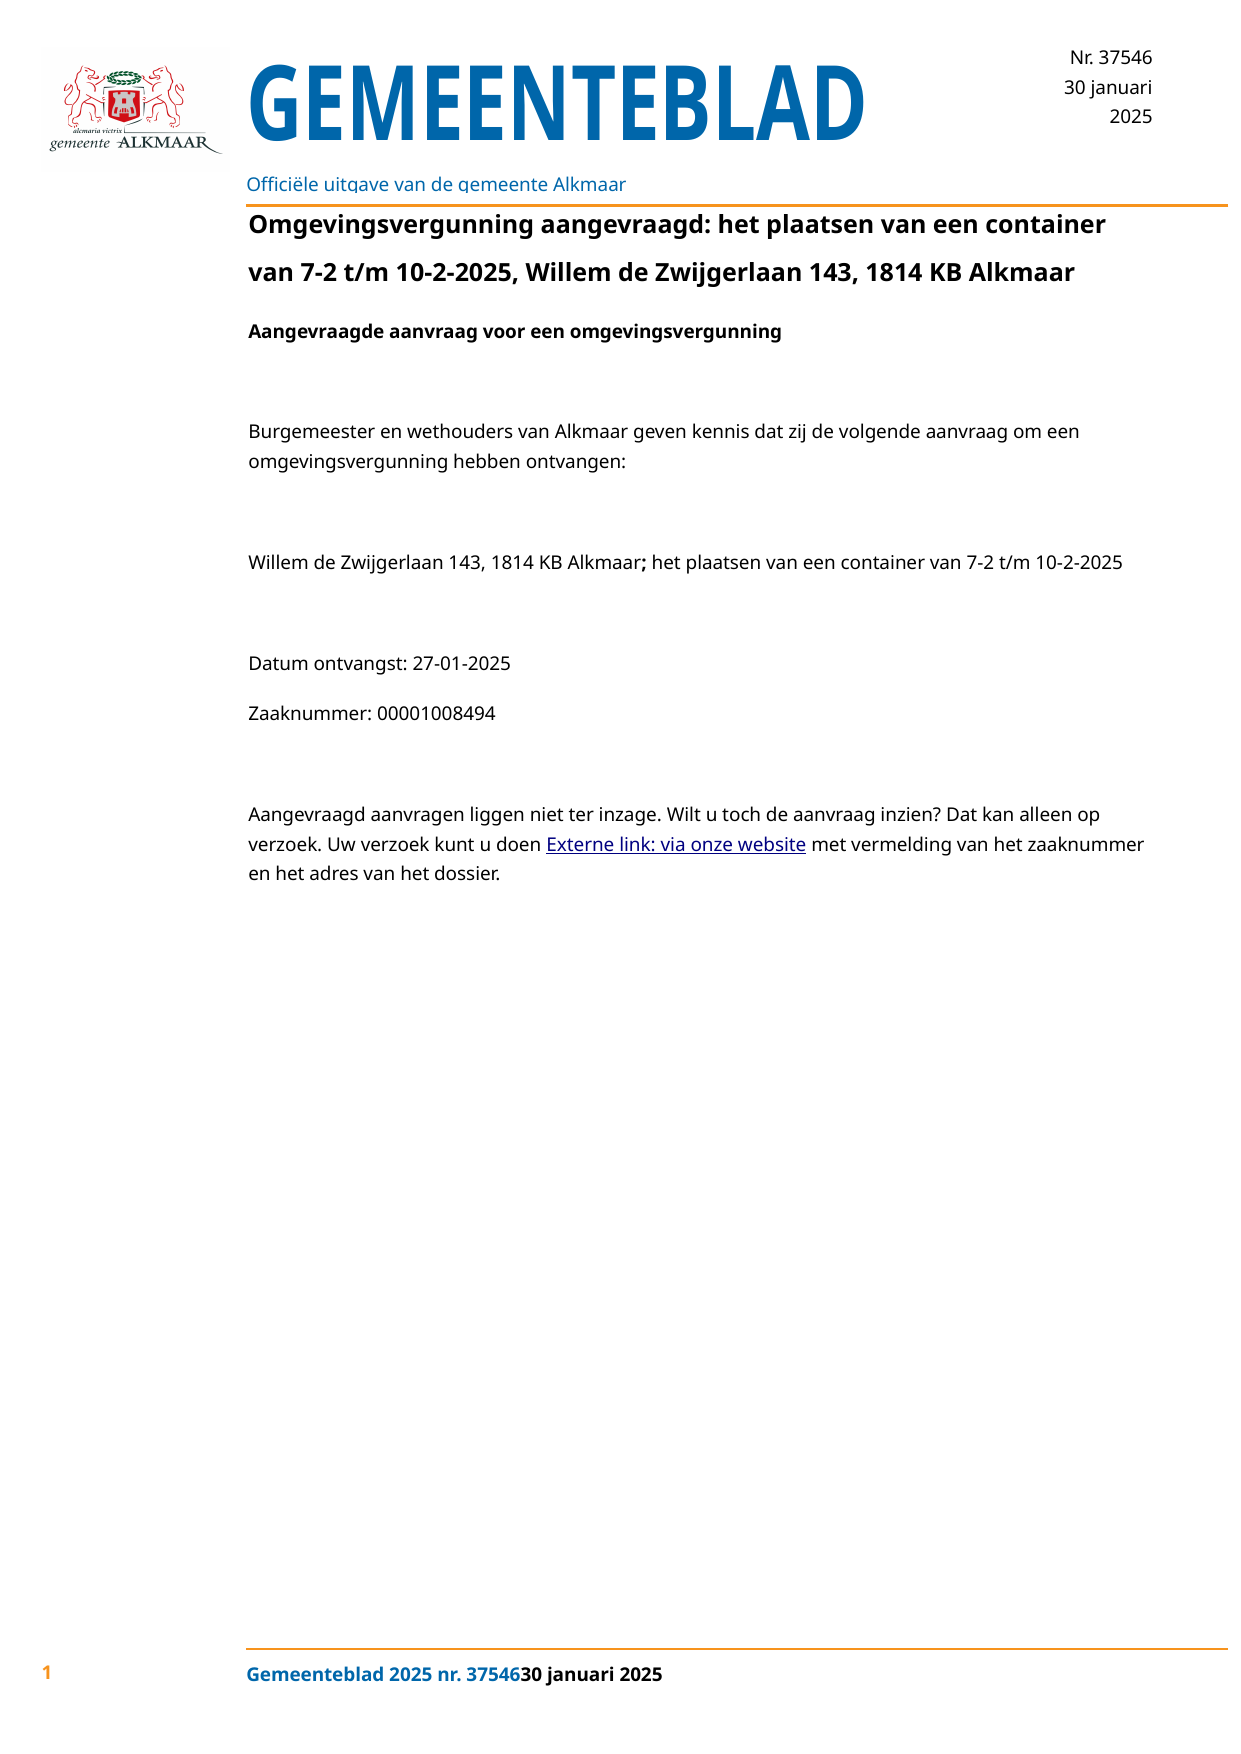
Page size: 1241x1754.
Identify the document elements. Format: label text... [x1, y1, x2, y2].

text Zaaknummer: 00001008494 [248, 700, 1152, 726]
picture [41, 47, 231, 172]
text Aangevraagde aanvraag voor een omgevingsvergunning [248, 318, 1152, 344]
text Burgemeester en wethouders van Alkmaar geven kennis dat zij de volgende aanvraag om een omgevingsvergunning hebben ontvangen: [248, 419, 1152, 474]
text Aangevraagd aanvragen liggen niet ter inzage. Wilt u toch de aanvraag inzien? Dat kan alleen op verzoek. Uw verzoek kunt u doen Externe link: via onze website met vermelding van het zaaknummer en het adres van het dossier. [248, 801, 1152, 886]
text Datum ontvangst: 27-01-2025 [248, 650, 1152, 676]
text Willem de Zwijgerlaan 143, 1814 KB Alkmaar; het plaatsen van een container van 7-2 t/m 10-2-2025 [248, 549, 1152, 575]
text Omgevingsvergunning aangevraagd: het plaatsen van een container van 7-2 t/m 10-2-2025, Willem de Zwijgerlaan 143, 1814 KB Alkmaar [248, 207, 1152, 288]
